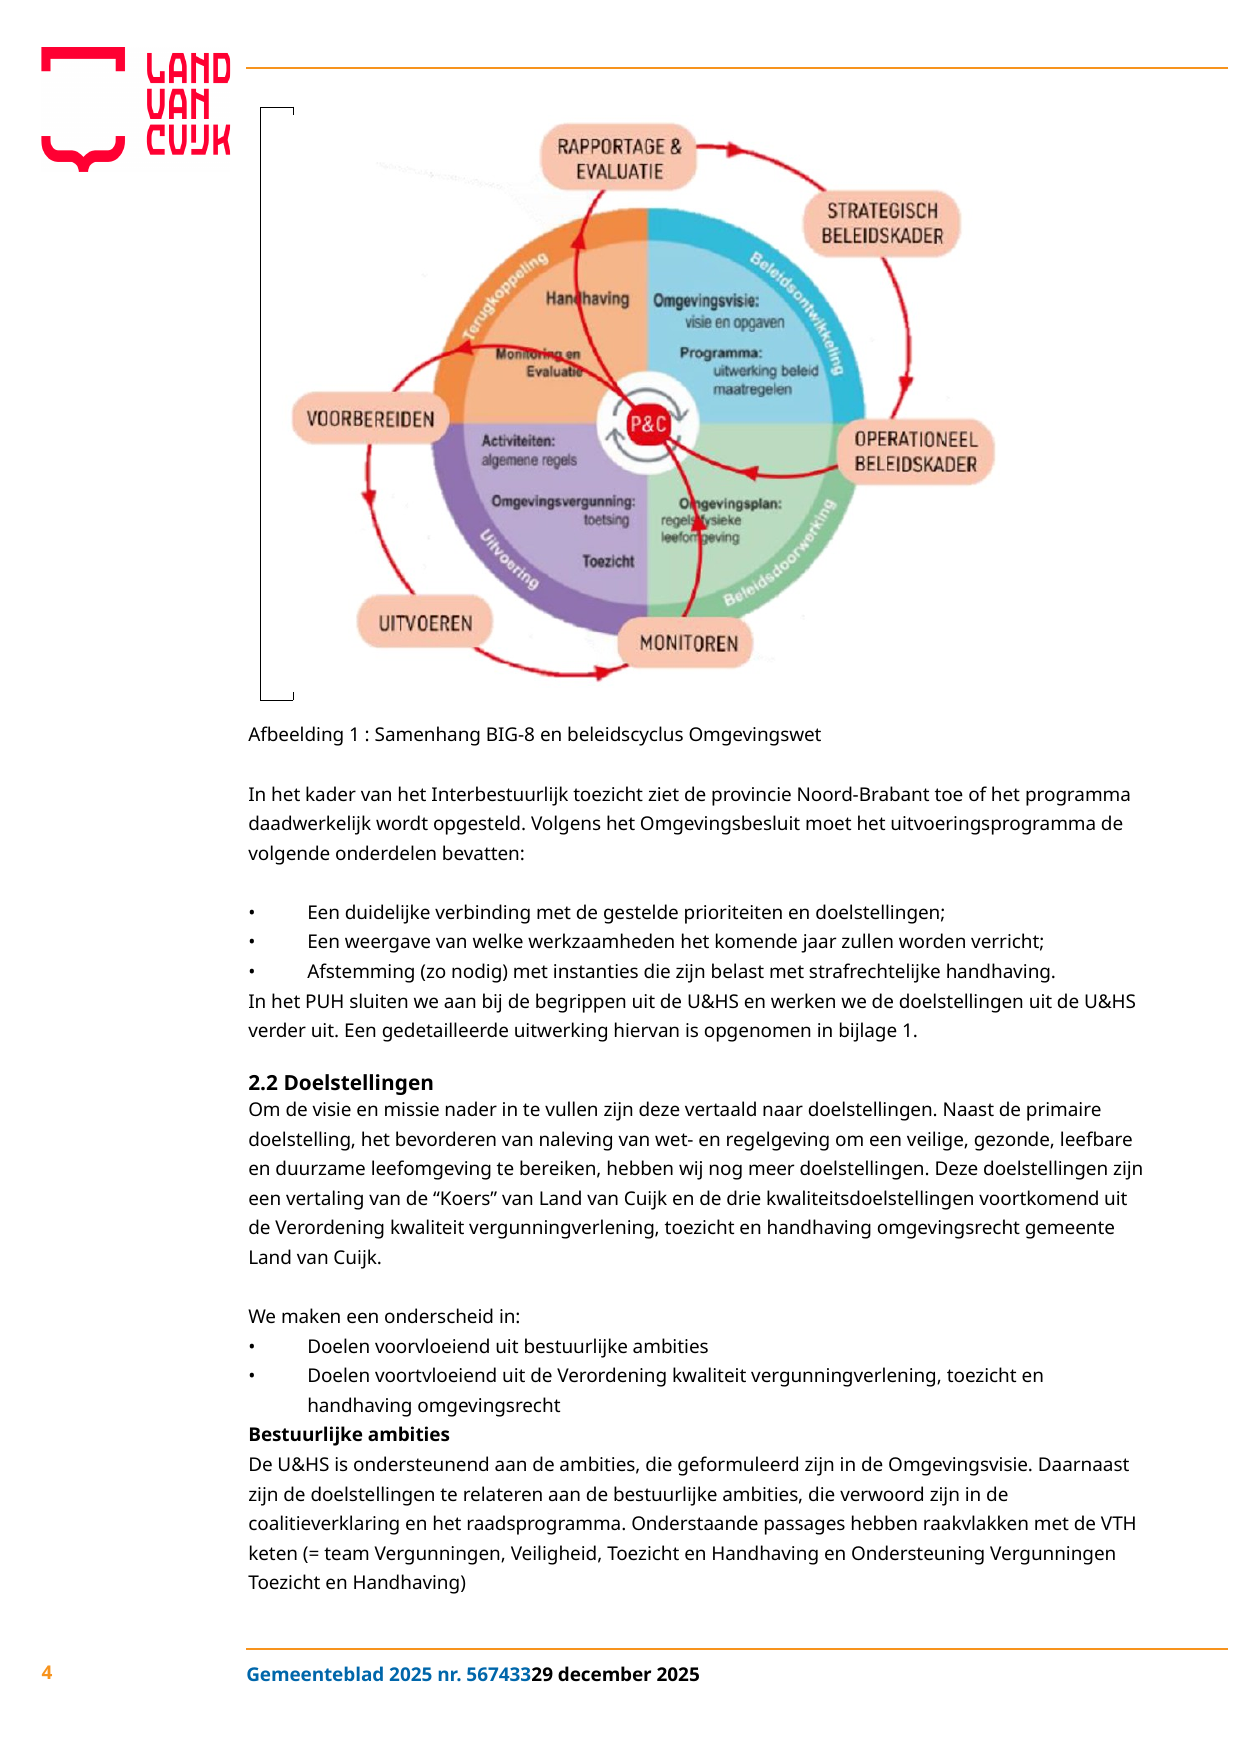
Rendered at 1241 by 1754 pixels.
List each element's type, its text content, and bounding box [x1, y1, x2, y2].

picture [41, 47, 231, 172]
list Doelen voorvloeiend uit bestuurlijke ambities [248, 1333, 1152, 1359]
text Afbeelding 1 : Samenhang BIG-8 en beleidscyclus Omgevingswet [248, 722, 1152, 747]
picture [268, 115, 1173, 692]
text Bestuurlijke ambities [248, 1422, 1152, 1447]
text Om de visie en missie nader in te vullen zijn deze vertaald naar doelstellingen. Naast de primaire doelstelling, het bevorderen van naleving van wet- en regelgeving om een veilige, gezonde, leefbare en duurzame leefomgeving te bereiken, hebben wij nog meer doelstellingen. Deze doelstellingen zijn een vertaling van de “Koers” van Land van Cuijk en de drie kwaliteitsdoelstellingen voortkomend uit de Verordening kwaliteit vergunningverlening, toezicht en handhaving omgevingsrecht gemeente Land van Cuijk. [248, 1096, 1152, 1270]
text De U&HS is ondersteunend aan de ambities, die geformuleerd zijn in de Omgevingsvisie. Daarnaast zijn de doelstellingen te relateren aan de bestuurlijke ambities, die verwoord zijn in de coalitieverklaring en het raadsprogramma. Onderstaande passages hebben raakvlakken met de VTH keten (= team Vergunningen, Veiligheid, Toezicht en Handhaving en Ondersteuning Vergunningen Toezicht en Handhaving) [248, 1451, 1152, 1595]
text We maken een onderscheid in: [248, 1303, 1152, 1329]
text In het PUH sluiten we aan bij de begrippen uit de U&HS en werken we de doelstellingen uit de U&HS verder uit. Een gedetailleerde uitwerking hiervan is opgenomen in bijlage 1. [248, 988, 1152, 1043]
text 2.2 Doelstellingen [248, 1068, 1152, 1096]
text In het kader van het Interbestuurlijk toezicht ziet de provincie Noord-Brabant toe of het programma daadwerkelijk wordt opgesteld. Volgens het Omgevingsbesluit moet het uitvoeringsprogramma de volgende onderdelen bevatten: [248, 781, 1152, 866]
list Een duidelijke verbinding met de gestelde prioriteiten en doelstellingen; [248, 899, 1152, 925]
list Een weergave van welke werkzaamheden het komende jaar zullen worden verricht; [248, 929, 1152, 954]
list Afstemming (zo nodig) met instanties die zijn belast met strafrechtelijke handhaving. [248, 958, 1152, 984]
list Doelen voortvloeiend uit de Verordening kwaliteit vergunningverlening, toezicht en handhaving omgevingsrecht [248, 1362, 1152, 1418]
